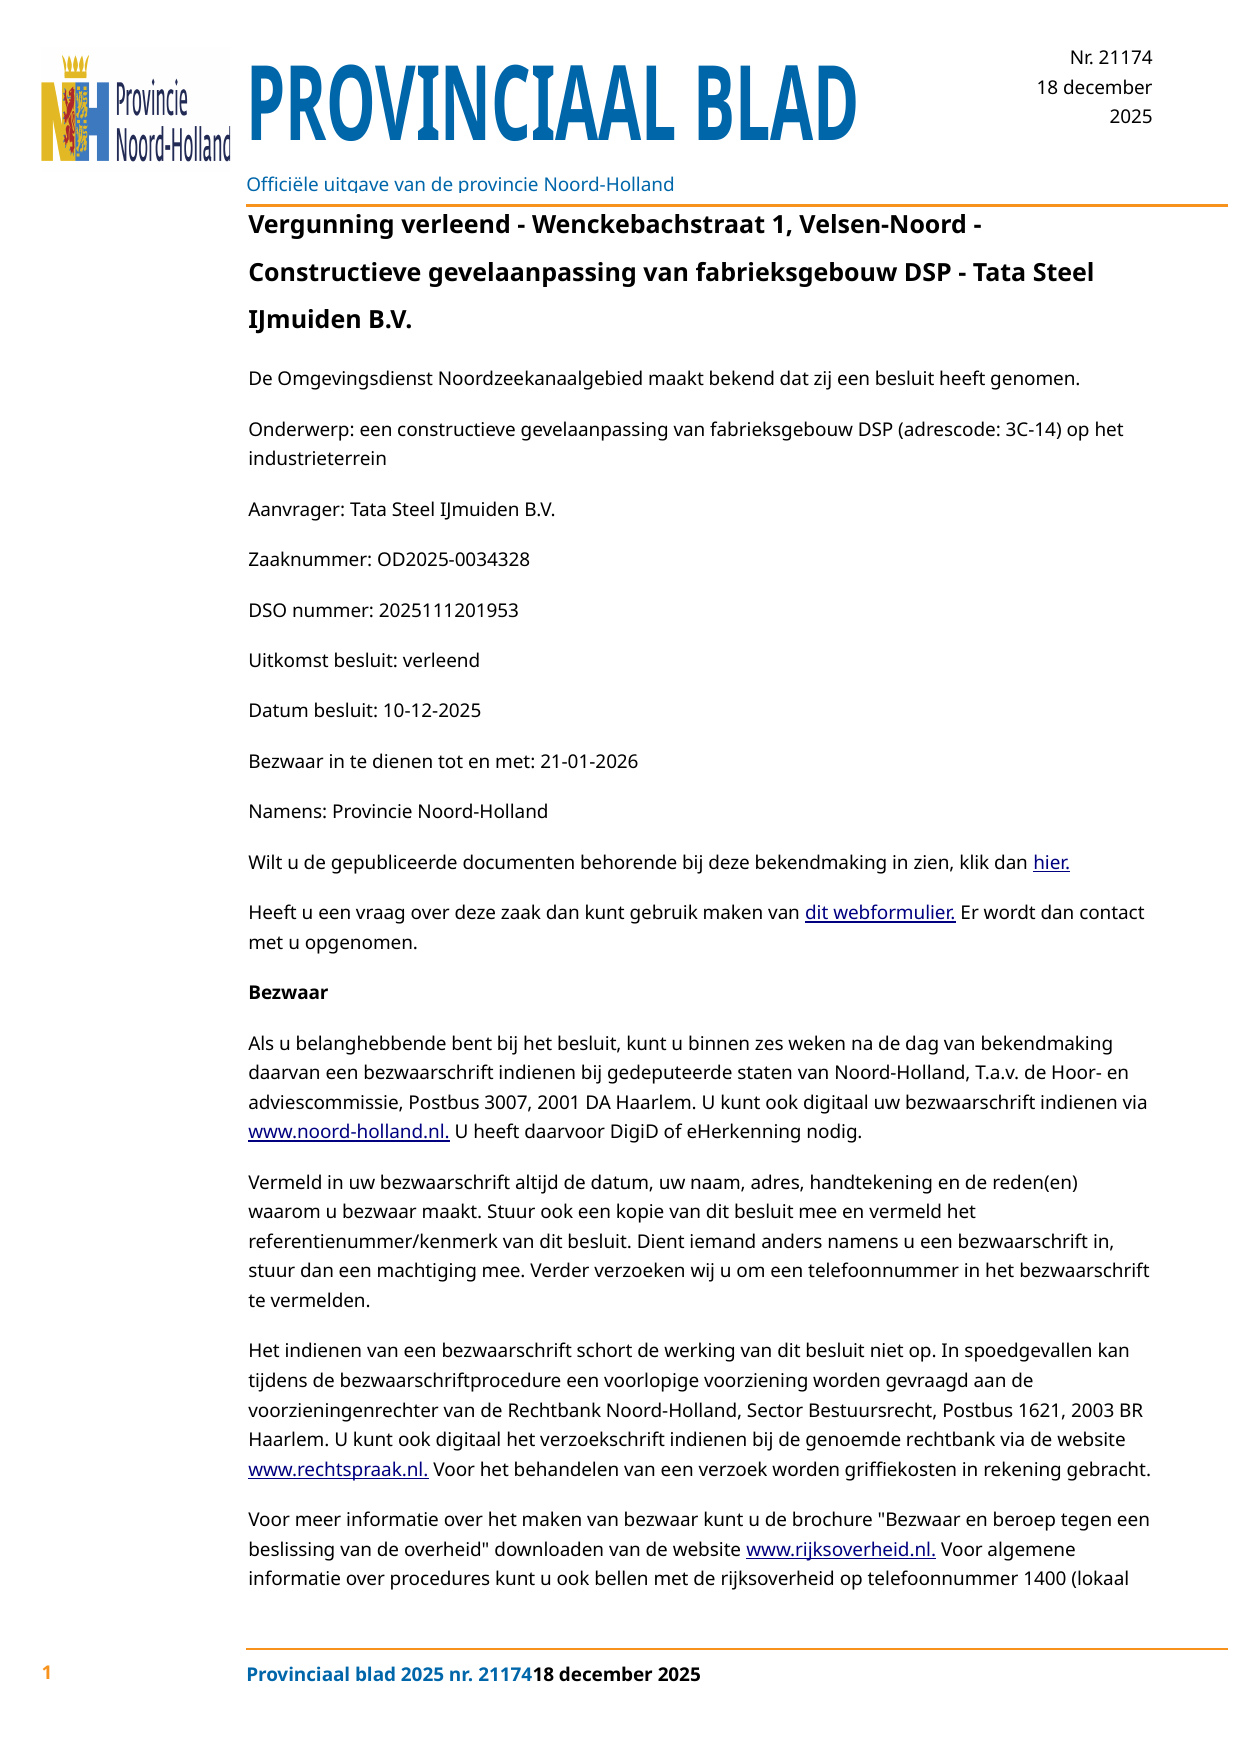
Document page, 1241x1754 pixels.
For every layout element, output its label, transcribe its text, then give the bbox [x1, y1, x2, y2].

text Uitkomst besluit: verleend [248, 647, 1152, 673]
text Aanvrager: Tata Steel IJmuiden B.V. [248, 496, 1152, 522]
text Het indienen van een bezwaarschrift schort de werking van dit besluit niet op. In spoedgevallen kan tijdens de bezwaarschriftprocedure een voorlopige voorziening worden gevraagd aan de voorzieningenrechter van de Rechtbank Noord-Holland, Sector Bestuursrecht, Postbus 1621, 2003 BR Haarlem. U kunt ook digitaal het verzoekschrift indienen bij de genoemde rechtbank via de website www.rechtspraak.nl. Voor het behandelen van een verzoek worden griffiekosten in rekening gebracht. [248, 1338, 1152, 1482]
text Zaaknummer: OD2025-0034328 [248, 546, 1152, 572]
text De Omgevingsdienst Noordzeekanaalgebied maakt bekend dat zij een besluit heeft genomen. [248, 366, 1152, 391]
text Datum besluit: 10-12-2025 [248, 698, 1152, 723]
text Onderwerp: een constructieve gevelaanpassing van fabrieksgebouw DSP (adrescode: 3C-14) op het industrieterrein [248, 416, 1152, 471]
text Namens: Provincie Noord-Holland [248, 798, 1152, 824]
text Heeft u een vraag over deze zaak dan kunt gebruik maken van dit webformulier. Er wordt dan contact met u opgenomen. [248, 899, 1152, 954]
text Vermeld in uw bezwaarschrift altijd de datum, uw naam, adres, handtekening en de reden(en) waarom u bezwaar maakt. Stuur ook een kopie van dit besluit mee en vermeld het referentienummer/kenmerk van dit besluit. Dient iemand anders namens u een bezwaarschrift in, stuur dan een machtiging mee. Verder verzoeken wij u om een telefoonnummer in het bezwaarschrift te vermelden. [248, 1169, 1152, 1313]
picture [41, 47, 231, 172]
text Wilt u de gepubliceerde documenten behorende bij deze bekendmaking in zien, klik dan hier. [248, 849, 1152, 874]
text Bezwaar in te dienen tot en met: 21-01-2026 [248, 748, 1152, 774]
text Vergunning verleend - Wenckebachstraat 1, Velsen-Noord - Constructieve gevelaanpassing van fabrieksgebouw DSP - Tata Steel IJmuiden B.V. [248, 207, 1152, 336]
text Bezwaar [248, 979, 1152, 1005]
text DSO nummer: 2025111201953 [248, 597, 1152, 622]
text Voor meer informatie over het maken van bezwaar kunt u de brochure "Bezwaar en beroep tegen een beslissing van de overheid" downloaden van de website www.rijksoverheid.nl. Voor algemene informatie over procedures kunt u ook bellen met de rijksoverheid op telefoonnummer 1400 (lokaal [248, 1506, 1152, 1591]
text Als u belanghebbende bent bij het besluit, kunt u binnen zes weken na de dag van bekendmaking daarvan een bezwaarschrift indienen bij gedeputeerde staten van Noord-Holland, T.a.v. de Hoor- en adviescommissie, Postbus 3007, 2001 DA Haarlem. U kunt ook digitaal uw bezwaarschrift indienen via www.noord-holland.nl. U heeft daarvoor DigiD of eHerkenning nodig. [248, 1030, 1152, 1144]
